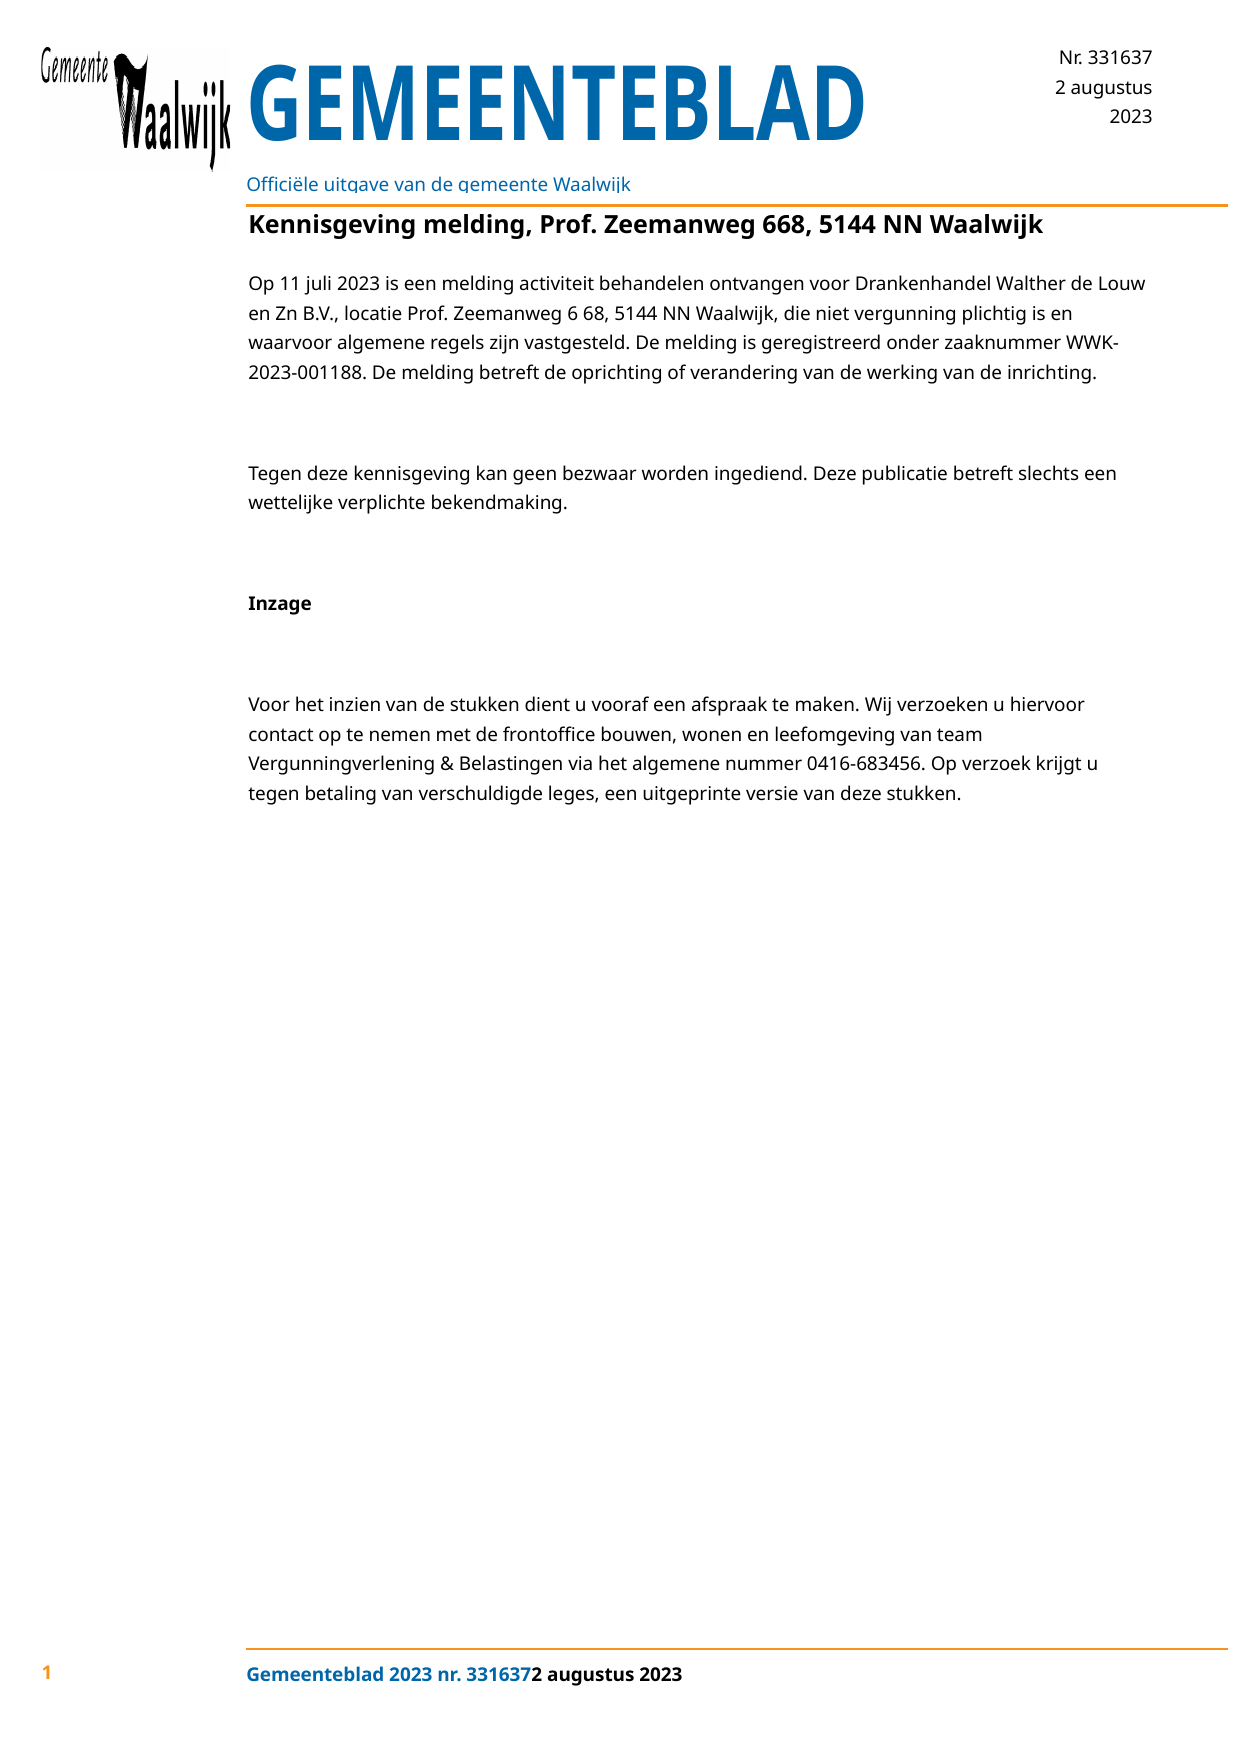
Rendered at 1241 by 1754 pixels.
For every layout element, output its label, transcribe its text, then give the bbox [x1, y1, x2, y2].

picture [41, 47, 231, 172]
text Kennisgeving melding, Prof. Zeemanweg 668, 5144 NN Waalwijk [248, 207, 1152, 241]
text Voor het inzien van de stukken dient u vooraf een afspraak te maken. Wij verzoeken u hiervoor contact op te nemen met de frontoffice bouwen, wonen en leefomgeving van team Vergunningverlening & Belastingen via het algemene nummer 0416-683456. Op verzoek krijgt u tegen betaling van verschuldigde leges, een uitgeprinte versie van deze stukken. [248, 691, 1152, 806]
text Op 11 juli 2023 is een melding activiteit behandelen ontvangen voor Drankenhandel Walther de Louw en Zn B.V., locatie Prof. Zeemanweg 6 68, 5144 NN Waalwijk, die niet vergunning plichtig is en waarvoor algemene regels zijn vastgesteld. De melding is geregistreerd onder zaaknummer WWK-2023-001188. De melding betreft de oprichting of verandering van de werking van de inrich­ting. [248, 270, 1152, 385]
text Tegen deze kennisgeving kan geen bezwaar worden ingediend. Deze publicatie betreft slechts een wettelijke verplichte bekendmaking. [248, 460, 1152, 515]
text Inzage [248, 590, 1152, 616]
